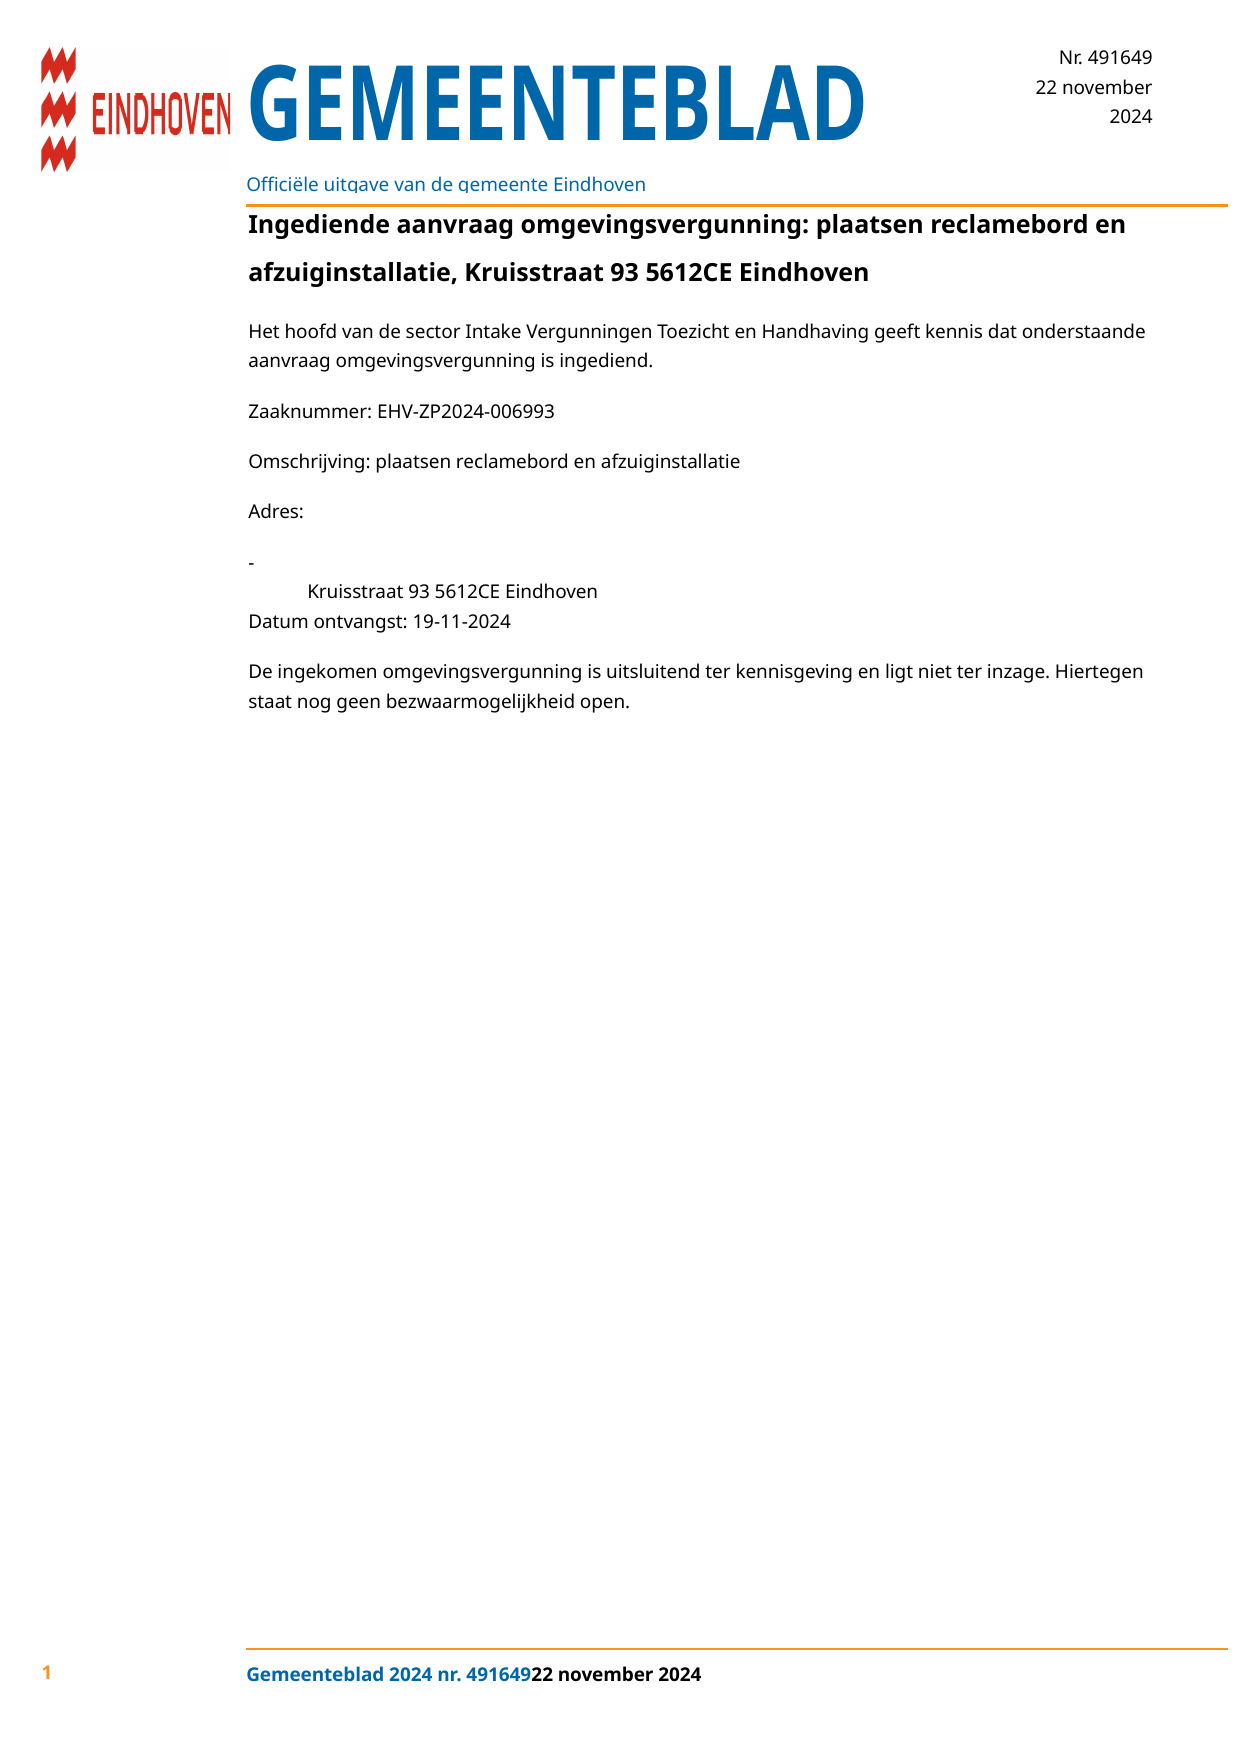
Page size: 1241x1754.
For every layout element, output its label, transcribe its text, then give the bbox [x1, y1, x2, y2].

picture [41, 47, 231, 172]
text De ingekomen omgevingsvergunning is uitsluitend ter kennisgeving en ligt niet ter inzage. Hiertegen staat nog geen bezwaarmogelijkheid open. [248, 659, 1152, 714]
text Adres: [248, 499, 1152, 524]
list Kruisstraat 93 5612CE Eindhoven [248, 579, 1152, 604]
text Ingediende aanvraag omgevingsvergunning: plaatsen reclamebord en afzuiginstallatie, Kruisstraat 93 5612CE Eindhoven [248, 207, 1152, 288]
text Datum ontvangst: 19-11-2024 [248, 608, 1152, 634]
text Zaaknummer: EHV-ZP2024-006993 [248, 398, 1152, 424]
text Het hoofd van de sector Intake Vergunningen Toezicht en Handhaving geeft kennis dat onderstaande aanvraag omgevingsvergunning is ingediend. [248, 318, 1152, 373]
text Omschrijving: plaatsen reclamebord en afzuiginstallatie [248, 448, 1152, 474]
